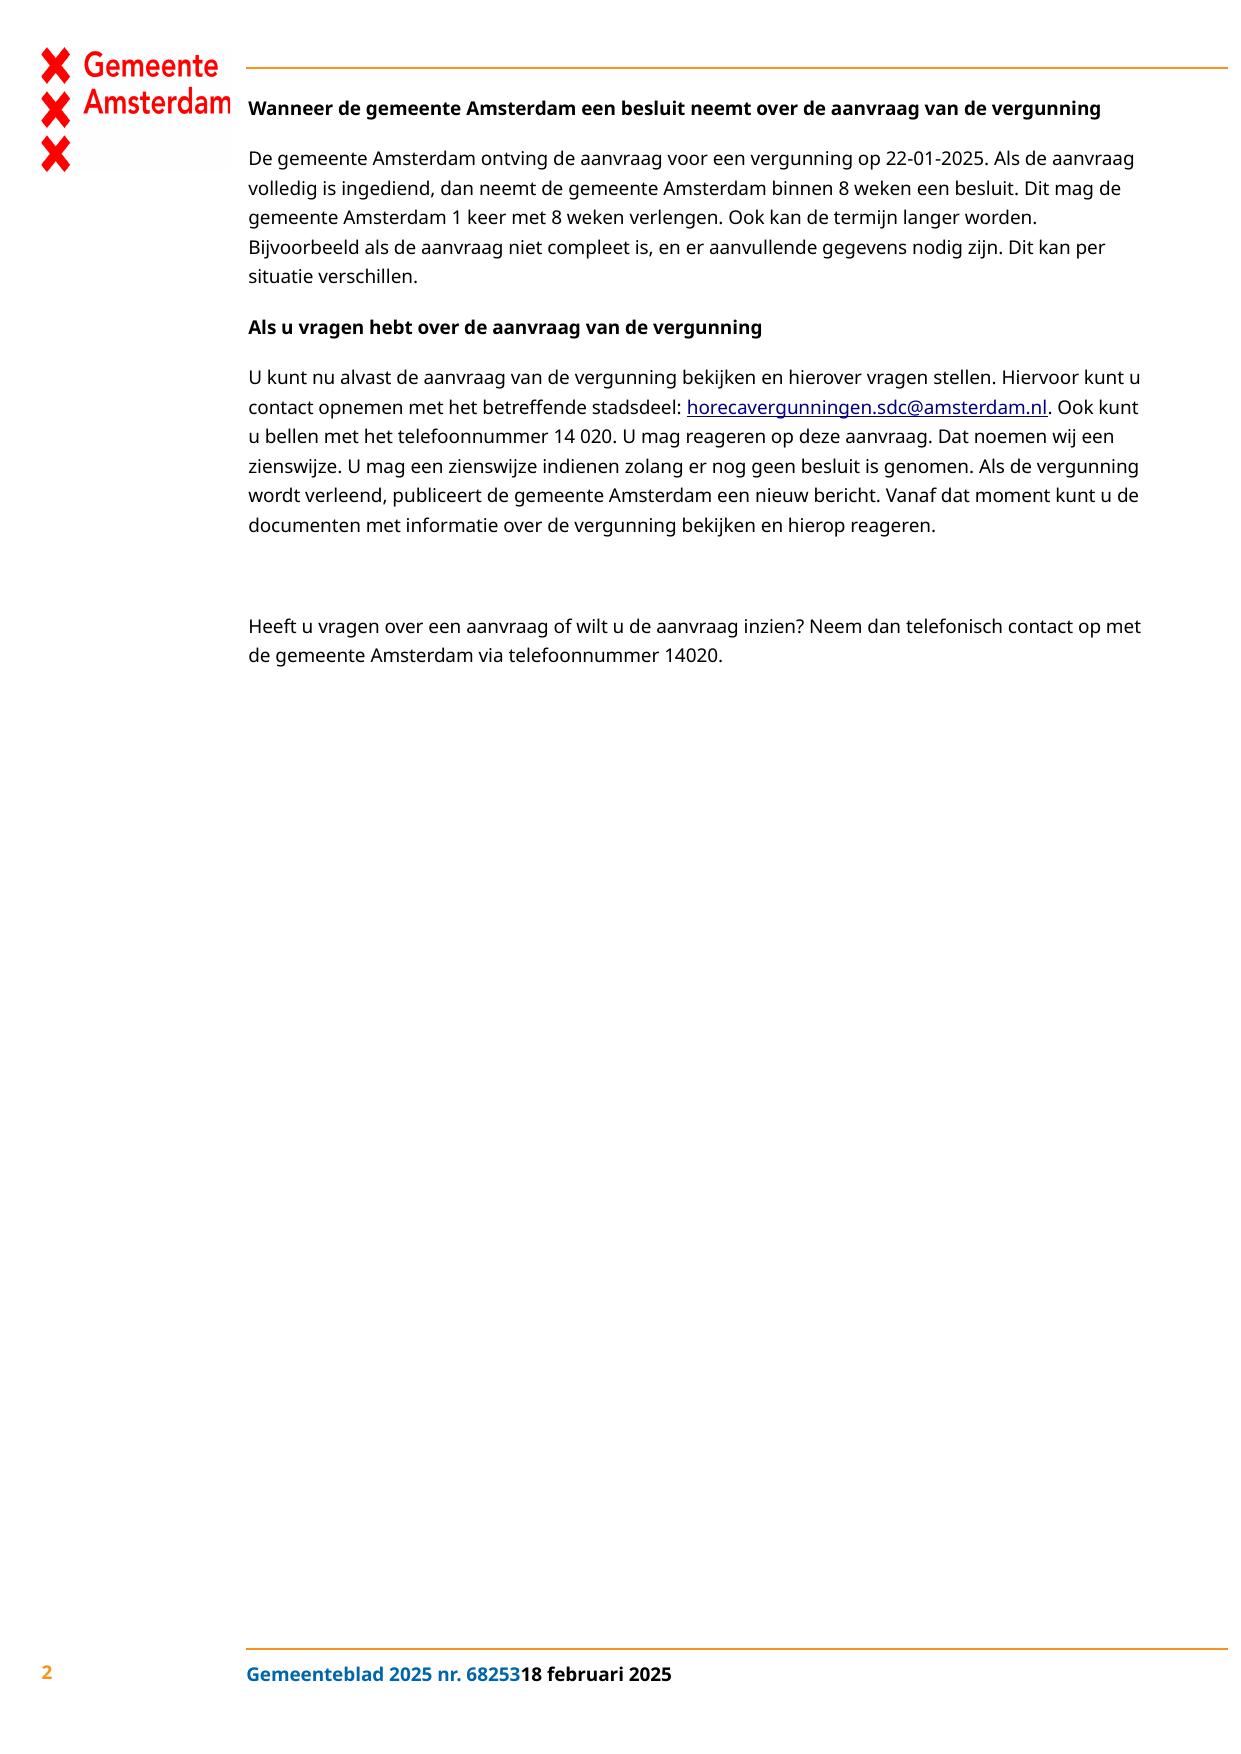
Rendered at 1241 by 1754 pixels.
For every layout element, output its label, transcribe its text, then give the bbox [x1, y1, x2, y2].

text De gemeente Amsterdam ontving de aanvraag voor een vergunning op 22-01-2025. Als de aanvraag volledig is ingediend, dan neemt de gemeente Amsterdam binnen 8 weken een besluit. Dit mag de gemeente Amsterdam 1 keer met 8 weken verlengen. Ook kan de termijn langer worden. Bijvoorbeeld als de aanvraag niet compleet is, en er aanvullende gegevens nodig zijn. Dit kan per situatie verschillen. [248, 145, 1152, 289]
text U kunt nu alvast de aanvraag van de vergunning bekijken en hierover vragen stellen. Hiervoor kunt u contact opnemen met het betreffende stadsdeel: horecavergunningen.sdc@amsterdam.nl. Ook kunt u bellen met het telefoonnummer 14 020. U mag reageren op deze aanvraag. Dat noemen wij een zienswijze. U mag een zienswijze indienen zolang er nog geen besluit is genomen. Als de vergunning wordt verleend, publiceert de gemeente Amsterdam een nieuw bericht. Vanaf dat moment kunt u de documenten met informatie over de vergunning bekijken en hierop reageren. [248, 364, 1152, 538]
picture [41, 47, 231, 172]
text Heeft u vragen over een aanvraag of wilt u de aanvraag inzien? Neem dan telefonisch contact op met de gemeente Amsterdam via telefoonnummer 14020. [248, 613, 1152, 668]
text Als u vragen hebt over de aanvraag van de vergunning [248, 314, 1152, 340]
text Wanneer de gemeente Amsterdam een besluit neemt over de aanvraag van de vergunning [248, 95, 1152, 121]
